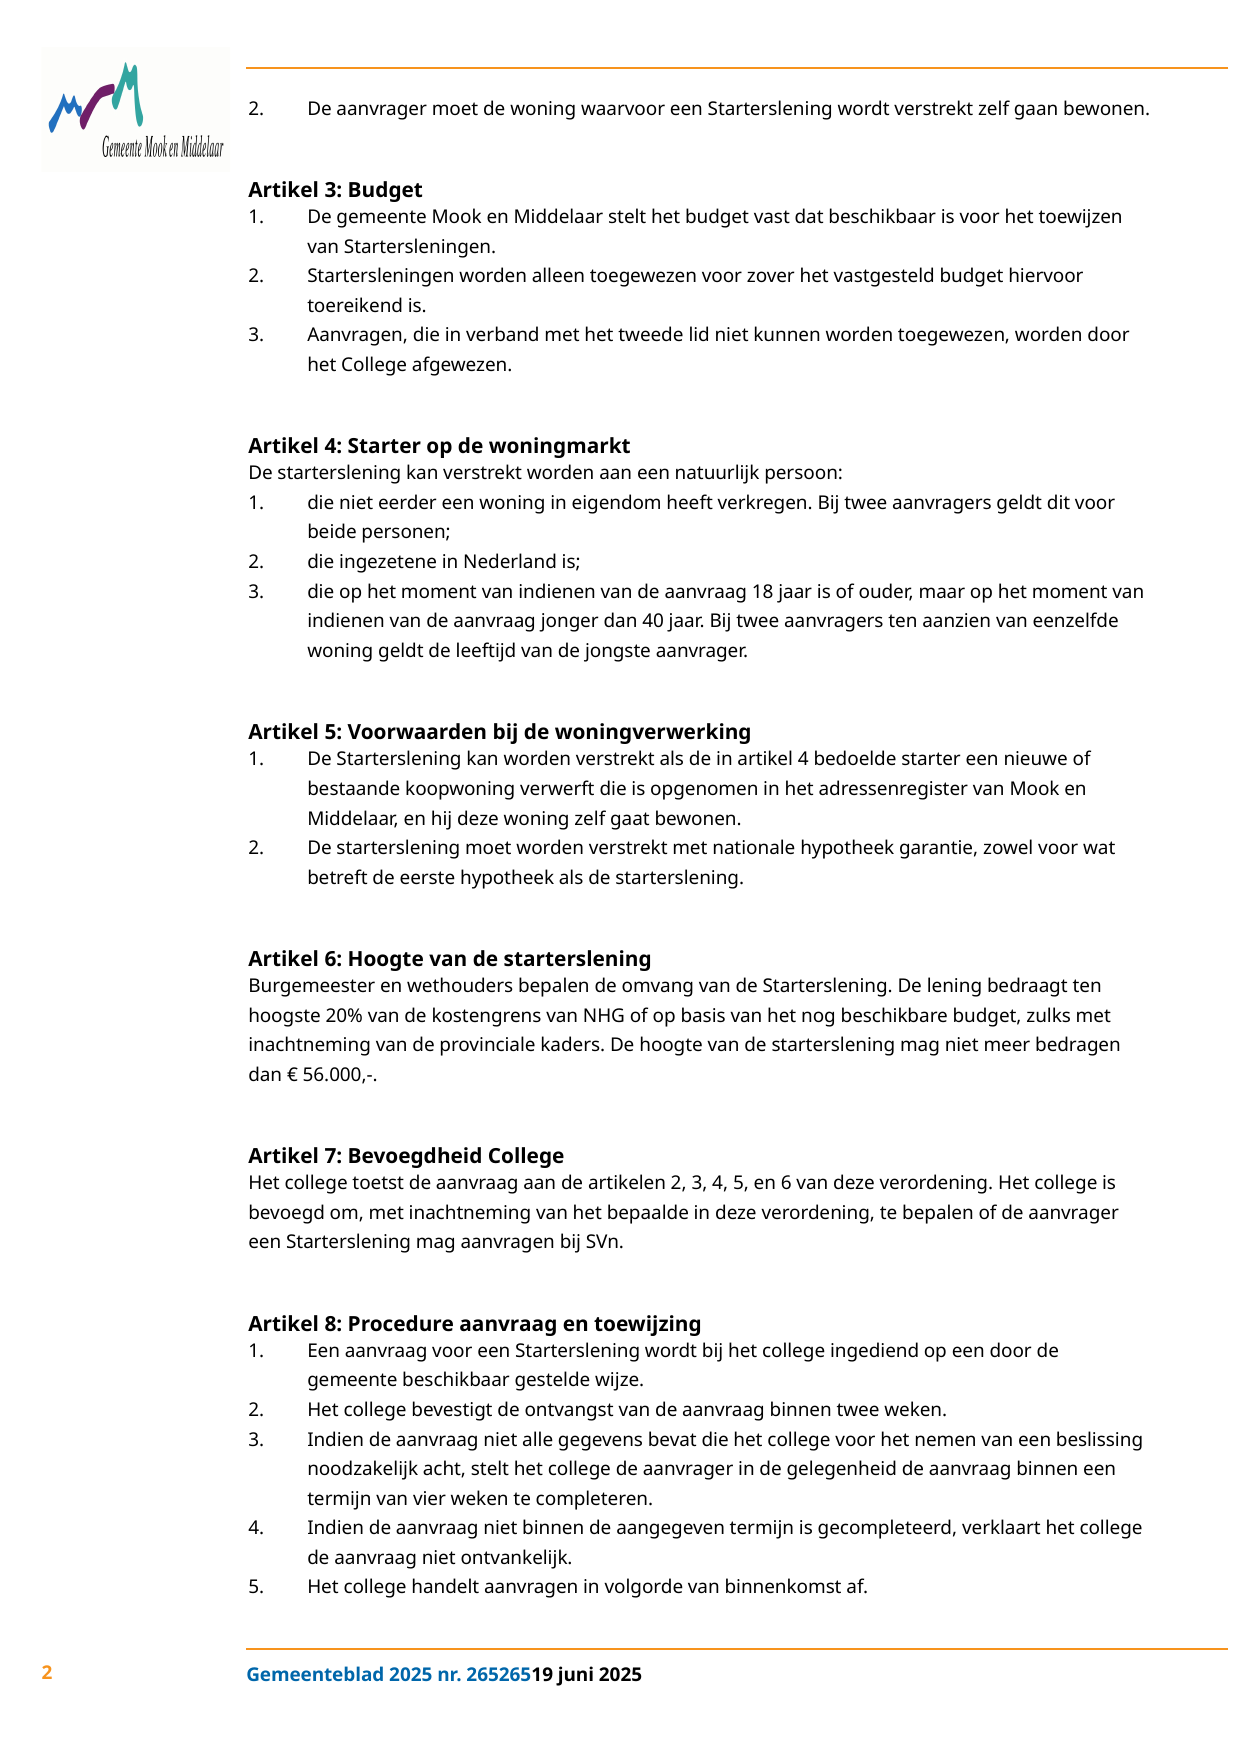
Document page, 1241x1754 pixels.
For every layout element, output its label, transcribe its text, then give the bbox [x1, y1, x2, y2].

text Artikel 3: Budget [248, 175, 1152, 203]
list Het college bevestigt de ontvangst van de aanvraag binnen twee weken. [248, 1396, 1152, 1422]
list De aanvrager moet de woning waarvoor een Starterslening wordt verstrekt zelf gaan bewonen. [248, 95, 1152, 121]
list Een aanvraag voor een Starterslening wordt bij het college ingediend op een door de gemeente beschikbaar gestelde wijze. [248, 1337, 1152, 1392]
text Burgemeester en wethouders bepalen de omvang van de Starterslening. De lening bedraagt ten hoogste 20% van de kostengrens van NHG of op basis van het nog beschikbare budget, zulks met inachtneming van de provinciale kaders. De hoogte van de starterslening mag niet meer bedragen dan € 56.000,-. [248, 972, 1152, 1087]
list De gemeente Mook en Middelaar stelt het budget vast dat beschikbaar is voor het toewijzen van Startersleningen. [248, 203, 1152, 258]
text Artikel 5: Voorwaarden bij de woningverwerking [248, 717, 1152, 746]
list Aanvragen, die in verband met het tweede lid niet kunnen worden toegewezen, worden door het College afgewezen. [248, 322, 1152, 377]
list Het college handelt aanvragen in volgorde van binnenkomst af. [248, 1574, 1152, 1599]
picture [41, 47, 231, 172]
list Indien de aanvraag niet alle gegevens bevat die het college voor het nemen van een beslissing noodzakelijk acht, stelt het college de aanvrager in de gelegenheid de aanvraag binnen een termijn van vier weken te completeren. [248, 1426, 1152, 1511]
list Indien de aanvraag niet binnen de aangegeven termijn is gecompleteerd, verklaart het college de aanvraag niet ontvankelijk. [248, 1514, 1152, 1570]
text De starterslening kan verstrekt worden aan een natuurlijk persoon: [248, 459, 1152, 485]
list die op het moment van indienen van de aanvraag 18 jaar is of ouder, maar op het moment van indienen van de aanvraag jonger dan 40 jaar. Bij twee aanvragers ten aanzien van eenzelfde woning geldt de leeftijd van de jongste aanvrager. [248, 578, 1152, 663]
text Het college toetst de aanvraag aan de artikelen 2, 3, 4, 5, en 6 van deze verordening. Het college is bevoegd om, met inachtneming van het bepaalde in deze verordening, te bepalen of de aanvrager een Starterslening mag aanvragen bij SVn. [248, 1169, 1152, 1254]
list die niet eerder een woning in eigendom heeft verkregen. Bij twee aanvragers geldt dit voor beide personen; [248, 489, 1152, 544]
text Artikel 8: Procedure aanvraag en toewijzing [248, 1309, 1152, 1337]
text Artikel 6: Hoogte van de starterslening [248, 944, 1152, 972]
list die ingezetene in Nederland is; [248, 548, 1152, 574]
list De Starterslening kan worden verstrekt als de in artikel 4 bedoelde starter een nieuwe of bestaande koopwoning verwerft die is opgenomen in het adressenregister van Mook en Middelaar, en hij deze woning zelf gaat bewonen. [248, 746, 1152, 830]
list Startersleningen worden alleen toegewezen voor zover het vastgesteld budget hiervoor toereikend is. [248, 262, 1152, 318]
text Artikel 4: Starter op de woningmarkt [248, 431, 1152, 459]
text Artikel 7: Bevoegdheid College [248, 1141, 1152, 1169]
list De starterslening moet worden verstrekt met nationale hypotheek garantie, zowel voor wat betreft de eerste hypotheek als de starterslening. [248, 834, 1152, 889]
